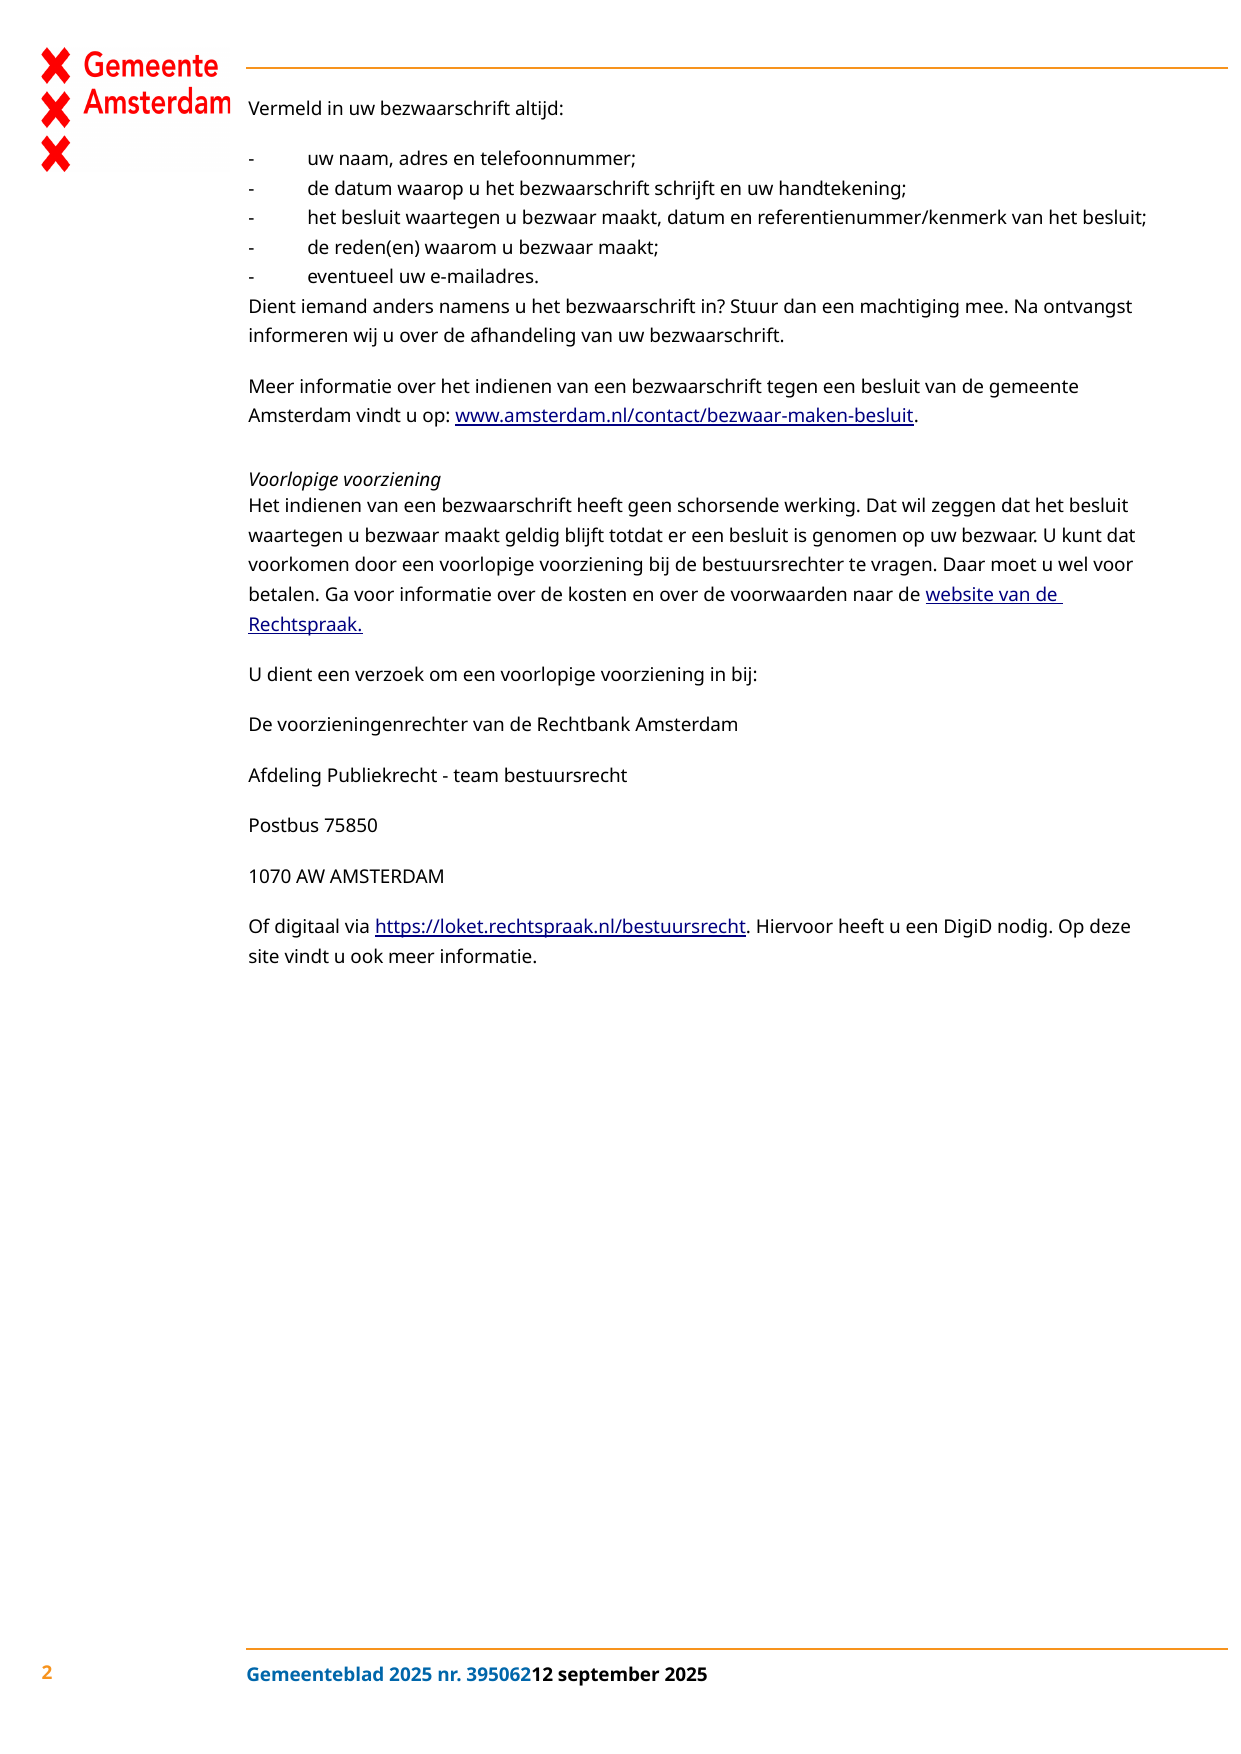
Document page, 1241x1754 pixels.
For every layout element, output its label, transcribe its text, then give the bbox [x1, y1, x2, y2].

list eventueel uw e-mailadres. [248, 263, 1152, 289]
text Dient iemand anders namens u het bezwaarschrift in? Stuur dan een machtiging mee. Na ontvangst informeren wij u over de afhandeling van uw bezwaarschrift. [248, 293, 1152, 348]
text De voorzieningenrechter van de Rechtbank Amsterdam [248, 712, 1152, 737]
list de datum waarop u het bezwaarschrift schrijft en uw handtekening; [248, 175, 1152, 201]
text Het indienen van een bezwaarschrift heeft geen schorsende werking. Dat wil zeggen dat het besluit waartegen u bezwaar maakt geldig blijft totdat er een besluit is genomen op uw bezwaar. U kunt dat voorkomen door een voorlopige voorziening bij de bestuursrechter te vragen. Daar moet u wel voor betalen. Ga voor informatie over de kosten en over de voorwaarden naar de website van de Rechtspraak. [248, 492, 1152, 636]
text Meer informatie over het indienen van een bezwaarschrift tegen een besluit van de gemeente Amsterdam vindt u op: www.amsterdam.nl/contact/bezwaar-maken-besluit. [248, 373, 1152, 428]
text Vermeld in uw bezwaarschrift altijd: [248, 95, 1152, 121]
list de reden(en) waarom u bezwaar maakt; [248, 234, 1152, 260]
text Afdeling Publiekrecht - team bestuursrecht [248, 762, 1152, 788]
list het besluit waartegen u bezwaar maakt, datum en referentienummer/kenmerk van het besluit; [248, 204, 1152, 230]
text Voorlopige voorziening [248, 467, 1152, 492]
text Of digitaal via https://loket.rechtspraak.nl/bestuursrecht. Hiervoor heeft u een DigiD nodig. Op deze site vindt u ook meer informatie. [248, 913, 1152, 968]
text Postbus 75850 [248, 812, 1152, 838]
text 1070 AW AMSTERDAM [248, 863, 1152, 888]
text U dient een verzoek om een voorlopige voorziening in bij: [248, 661, 1152, 687]
picture [41, 47, 231, 172]
list uw naam, adres en telefoonnummer; [248, 145, 1152, 171]
